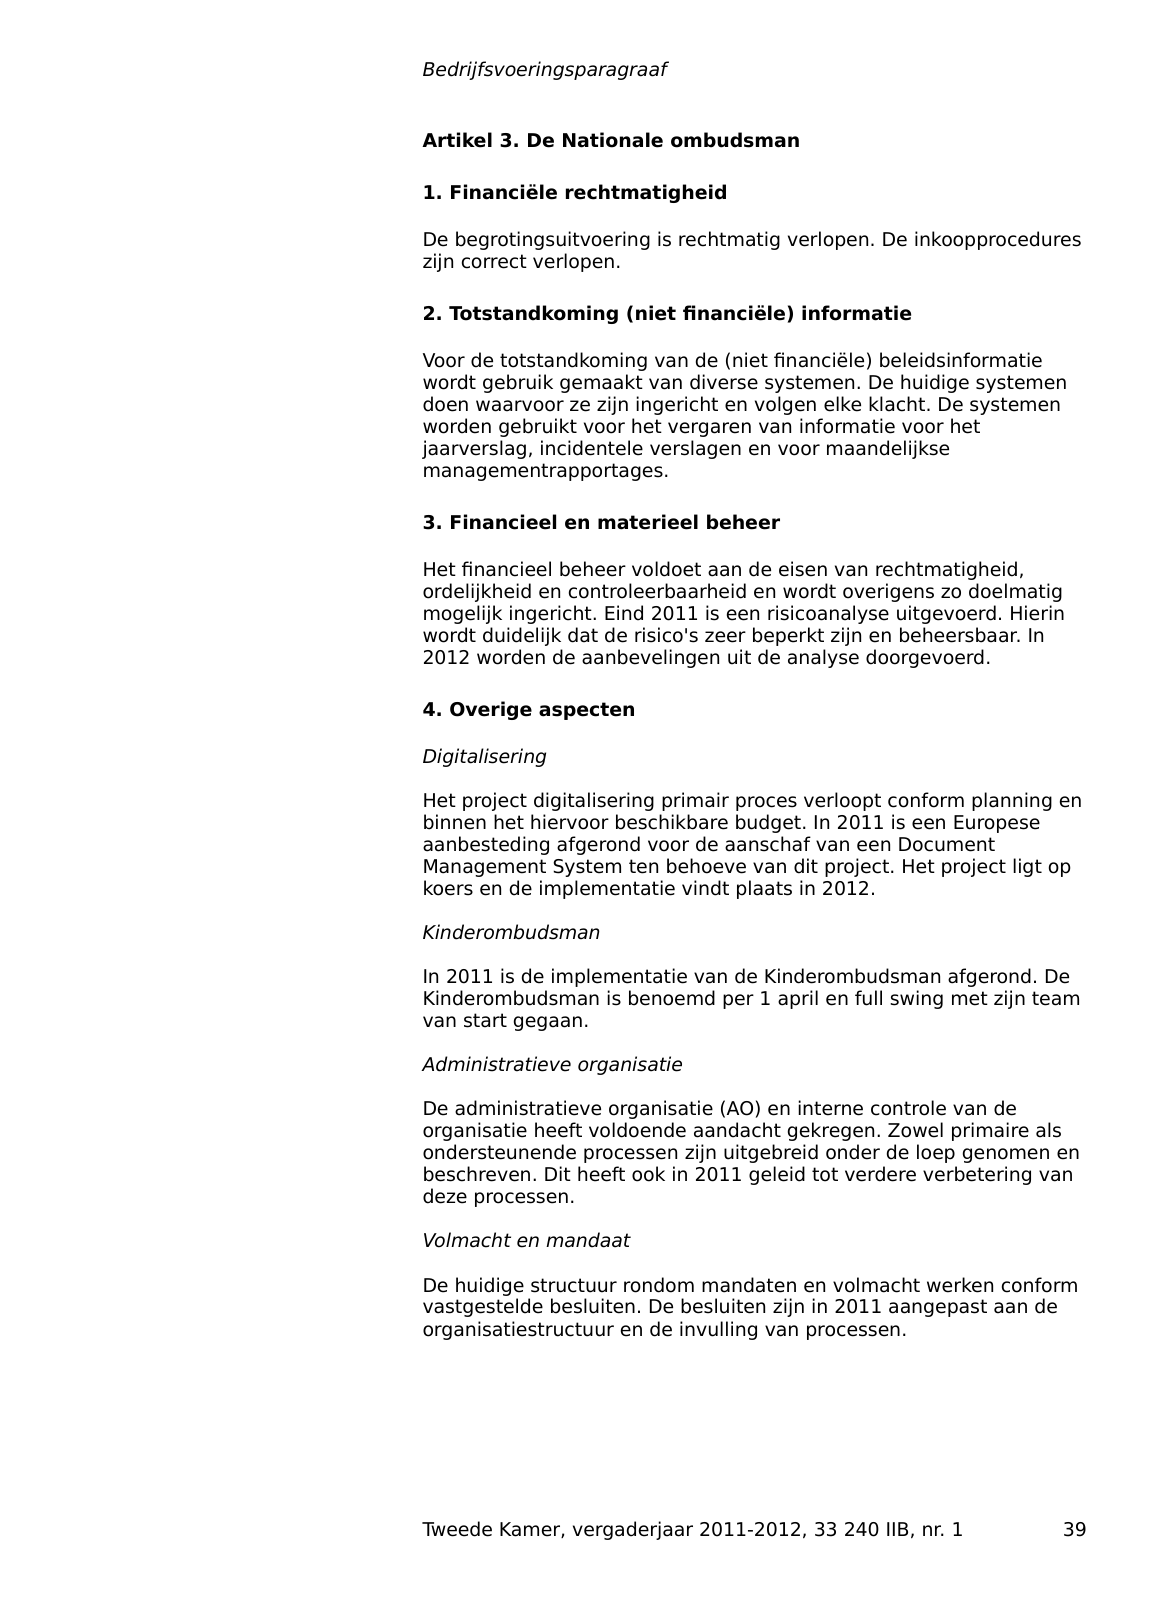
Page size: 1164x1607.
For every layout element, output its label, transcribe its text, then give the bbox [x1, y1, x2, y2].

subtitle Artikel 3. De Nationale ombudsman [422, 130, 1087, 152]
text In 2011 is de implementatie van de Kinderombudsman afgerond. De Kinderombudsman is benoemd per 1 april en full swing met zijn team van start gegaan. [422, 966, 1087, 1032]
text Het project digitalisering primair proces verloopt conform planning en binnen het hiervoor beschikbare budget. In 2011 is een Europese aanbesteding afgerond voor de aanschaf van een Document Management System ten behoeve van dit project. Het project ligt op koers en de implementatie vindt plaats in 2012. [422, 790, 1087, 899]
subtitle 1. Financiële rechtmatigheid [422, 182, 1087, 204]
subtitle 4. Overige aspecten [422, 698, 1087, 721]
subtitle Volmacht en mandaat [422, 1230, 1087, 1252]
text De begrotingsuitvoering is rechtmatig verlopen. De inkoopprocedures zijn correct verlopen. [422, 229, 1087, 273]
subtitle 2. Totstandkoming (niet financiële) informatie [422, 303, 1087, 325]
text Voor de totstandkoming van de (niet financiële) beleidsinformatie wordt gebruik gemaakt van diverse systemen. De huidige systemen doen waarvoor ze zijn ingericht en volgen elke klacht. De systemen worden gebruikt voor het vergaren van informatie voor het jaarverslag, incidentele verslagen en voor maandelijkse managementrapportages. [422, 350, 1087, 482]
subtitle Kinderombudsman [422, 922, 1087, 944]
subtitle Digitalisering [422, 746, 1087, 767]
text De administratieve organisatie (AO) en interne controle van de organisatie heeft voldoende aandacht gekregen. Zowel primaire als ondersteunende processen zijn uitgebreid onder de loep genomen en beschreven. Dit heeft ook in 2011 geleid tot verdere verbetering van deze processen. [422, 1098, 1087, 1208]
text Het financieel beheer voldoet aan de eisen van rechtmatigheid, ordelijkheid en controleerbaarheid en wordt overigens zo doelmatig mogelijk ingericht. Eind 2011 is een risicoanalyse uitgevoerd. Hierin wordt duidelijk dat de risico's zeer beperkt zijn en beheersbaar. In 2012 worden de aanbevelingen uit de analyse doorgevoerd. [422, 559, 1087, 668]
subtitle 3. Financieel en materieel beheer [422, 512, 1087, 534]
subtitle Administratieve organisatie [422, 1054, 1087, 1076]
text De huidige structuur rondom mandaten en volmacht werken conform vastgestelde besluiten. De besluiten zijn in 2011 aangepast aan de organisatiestructuur en de invulling van processen. [422, 1274, 1087, 1340]
